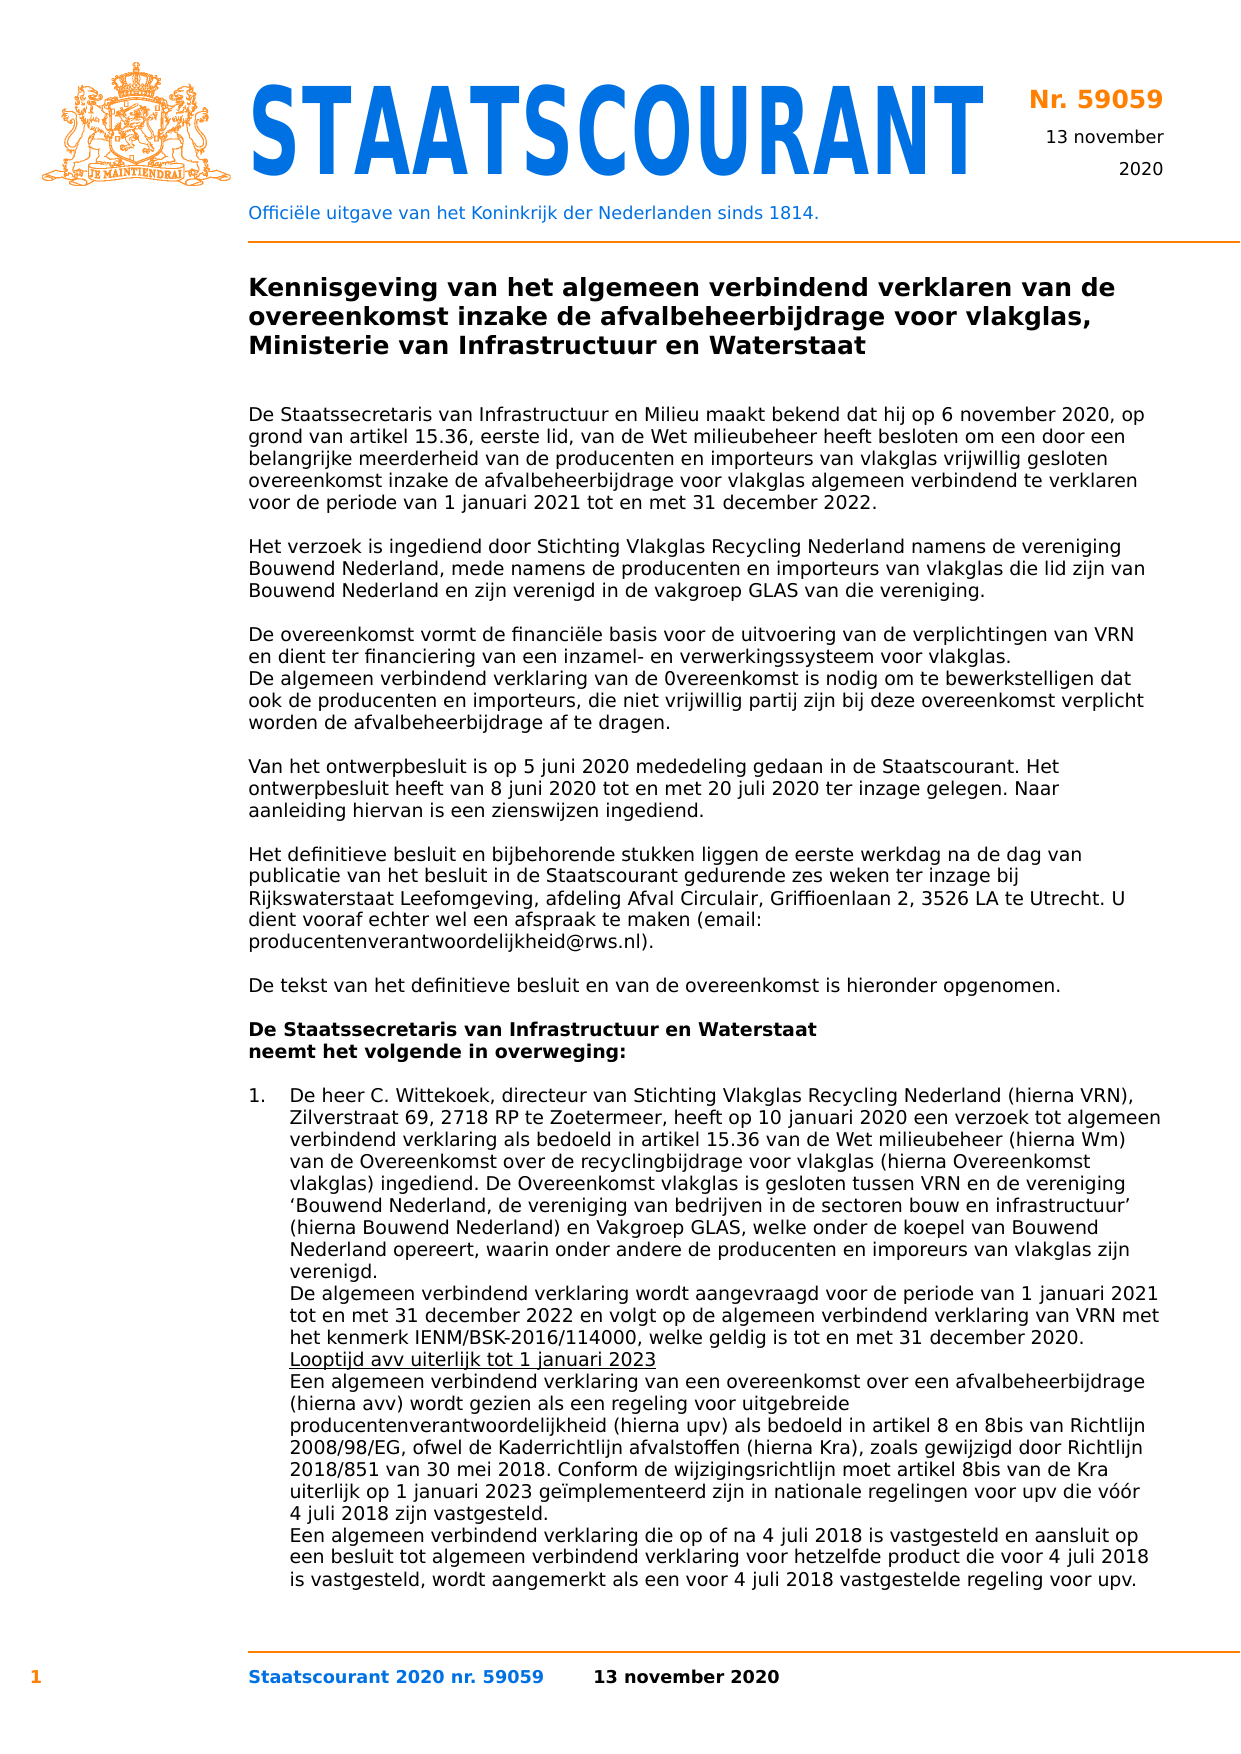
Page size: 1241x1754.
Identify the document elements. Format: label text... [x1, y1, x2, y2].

text De Staatssecretaris van Infrastructuur en Milieu maakt bekend dat hij op 6 november 2020, op grond van artikel 15.36, eerste lid, van de Wet milieubeheer heeft besloten om een door een belangrijke meerderheid van de producenten en importeurs van vlakglas vrijwillig gesloten overeenkomst inzake de afvalbeheerbijdrage voor vlakglas algemeen verbindend te verklaren voor de periode van 1 januari 2021 tot en met 31 december 2022. [248, 404, 1163, 514]
text Het definitieve besluit en bijbehorende stukken liggen de eerste werkdag na de dag van publicatie van het besluit in de Staatscourant gedurende zes weken ter inzage bij Rijkswaterstaat Leefomgeving, afdeling Afval Circulair, Griffioenlaan 2, 3526 LA te Utrecht. U dient vooraf echter wel een afspraak te maken (email: producentenverantwoordelijkheid@rws.nl). [248, 843, 1163, 953]
text De overeenkomst vormt de financiële basis voor de uitvoering van de verplichtingen van VRN en dient ter financiering van een inzamel- en verwerkingssysteem voor vlakglas. [248, 624, 1163, 668]
text De tekst van het definitieve besluit en van de overeenkomst is hieronder opgenomen. [248, 975, 1163, 997]
text Looptijd avv uiterlijk tot 1 januari 2023 [289, 1349, 1163, 1371]
text Van het ontwerpbesluit is op 5 juni 2020 mededeling gedaan in de Staatscourant. Het ontwerpbesluit heeft van 8 juni 2020 tot en met 20 juli 2020 ter inzage gelegen. Naar aanleiding hiervan is een zienswijzen ingediend. [248, 756, 1163, 822]
text 1. De heer C. Wittekoek, directeur van Stichting Vlakglas Recycling Nederland (hierna VRN), Zilverstraat 69, 2718 RP te Zoetermeer, heeft op 10 januari 2020 een verzoek tot algemeen verbindend verklaring als bedoeld in artikel 15.36 van de Wet milieubeheer (hierna Wm) van de Overeenkomst over de recyclingbijdrage voor vlakglas (hierna Overeenkomst vlakglas) ingediend. De Overeenkomst vlakglas is gesloten tussen VRN en de vereniging ‘Bouwend Nederland, de vereniging van bedrijven in de sectoren bouw en infrastructuur’ (hierna Bouwend Nederland) en Vakgroep GLAS, welke onder de koepel van Bouwend Nederland opereert, waarin onder andere de producenten en imporeurs van vlakglas zijn verenigd. [248, 1085, 1163, 1283]
table_cell 13 november [998, 121, 1240, 153]
text Een algemeen verbindend verklaring van een overeenkomst over een afvalbeheerbijdrage (hierna avv) wordt gezien als een regeling voor uitgebreide producentenverantwoordelijkheid (hierna upv) als bedoeld in artikel 8 en 8bis van Richtlijn 2008/98/EG, ofwel de Kaderrichtlijn afvalstoffen (hierna Kra), zoals gewijzigd door Richtlijn 2018/851 van 30 mei 2018. Conform de wijzigingsrichtlijn moet artikel 8bis van de Kra uiterlijk op 1 januari 2023 geïmplementeerd zijn in nationale regelingen voor upv die vóór 4 juli 2018 zijn vastgesteld. [289, 1371, 1163, 1524]
table_cell Officiële uitgave van het Koninkrijk der Nederlanden sinds 1814. [248, 203, 1240, 241]
table_header [25, 62, 248, 241]
picture [41, 62, 231, 186]
table_header Nr. 59059 [998, 62, 1240, 121]
text Een algemeen verbindend verklaring die op of na 4 juli 2018 is vastgesteld en aansluit op een besluit tot algemeen verbindend verklaring voor hetzelfde product die voor 4 juli 2018 is vastgesteld, wordt aangemerkt als een voor 4 juli 2018 vastgestelde regeling voor upv. [289, 1524, 1163, 1590]
text De algemeen verbindend verklaring van de 0vereenkomst is nodig om te bewerkstelligen dat ook de producenten en importeurs, die niet vrijwillig partij zijn bij deze overeenkomst verplicht worden de afvalbeheerbijdrage af te dragen. [248, 668, 1163, 734]
text De algemeen verbindend verklaring wordt aangevraagd voor de periode van 1 januari 2021 tot en met 31 december 2022 en volgt op de algemeen verbindend verklaring van VRN met het kenmerk IENM/BSK-2016/114000, welke geldig is tot en met 31 december 2020. [289, 1283, 1163, 1349]
table_cell 2020 [998, 153, 1240, 203]
text Het verzoek is ingediend door Stichting Vlakglas Recycling Nederland namens de vereniging Bouwend Nederland, mede namens de producenten en importeurs van vlakglas die lid zijn van Bouwend Nederland en zijn verenigd in de vakgroep GLAS van die vereniging. [248, 536, 1163, 602]
subtitle Kennisgeving van het algemeen verbindend verklaren van de overeenkomst inzake de afvalbeheerbijdrage voor vlakglas, Ministerie van Infrastructuur en Waterstaat [248, 273, 1163, 361]
text De Staatssecretaris van Infrastructuur en Waterstaat [248, 1019, 1163, 1041]
table_header STAATSCOURANT [248, 62, 998, 203]
text neemt het volgende in overweging: [248, 1041, 1163, 1063]
